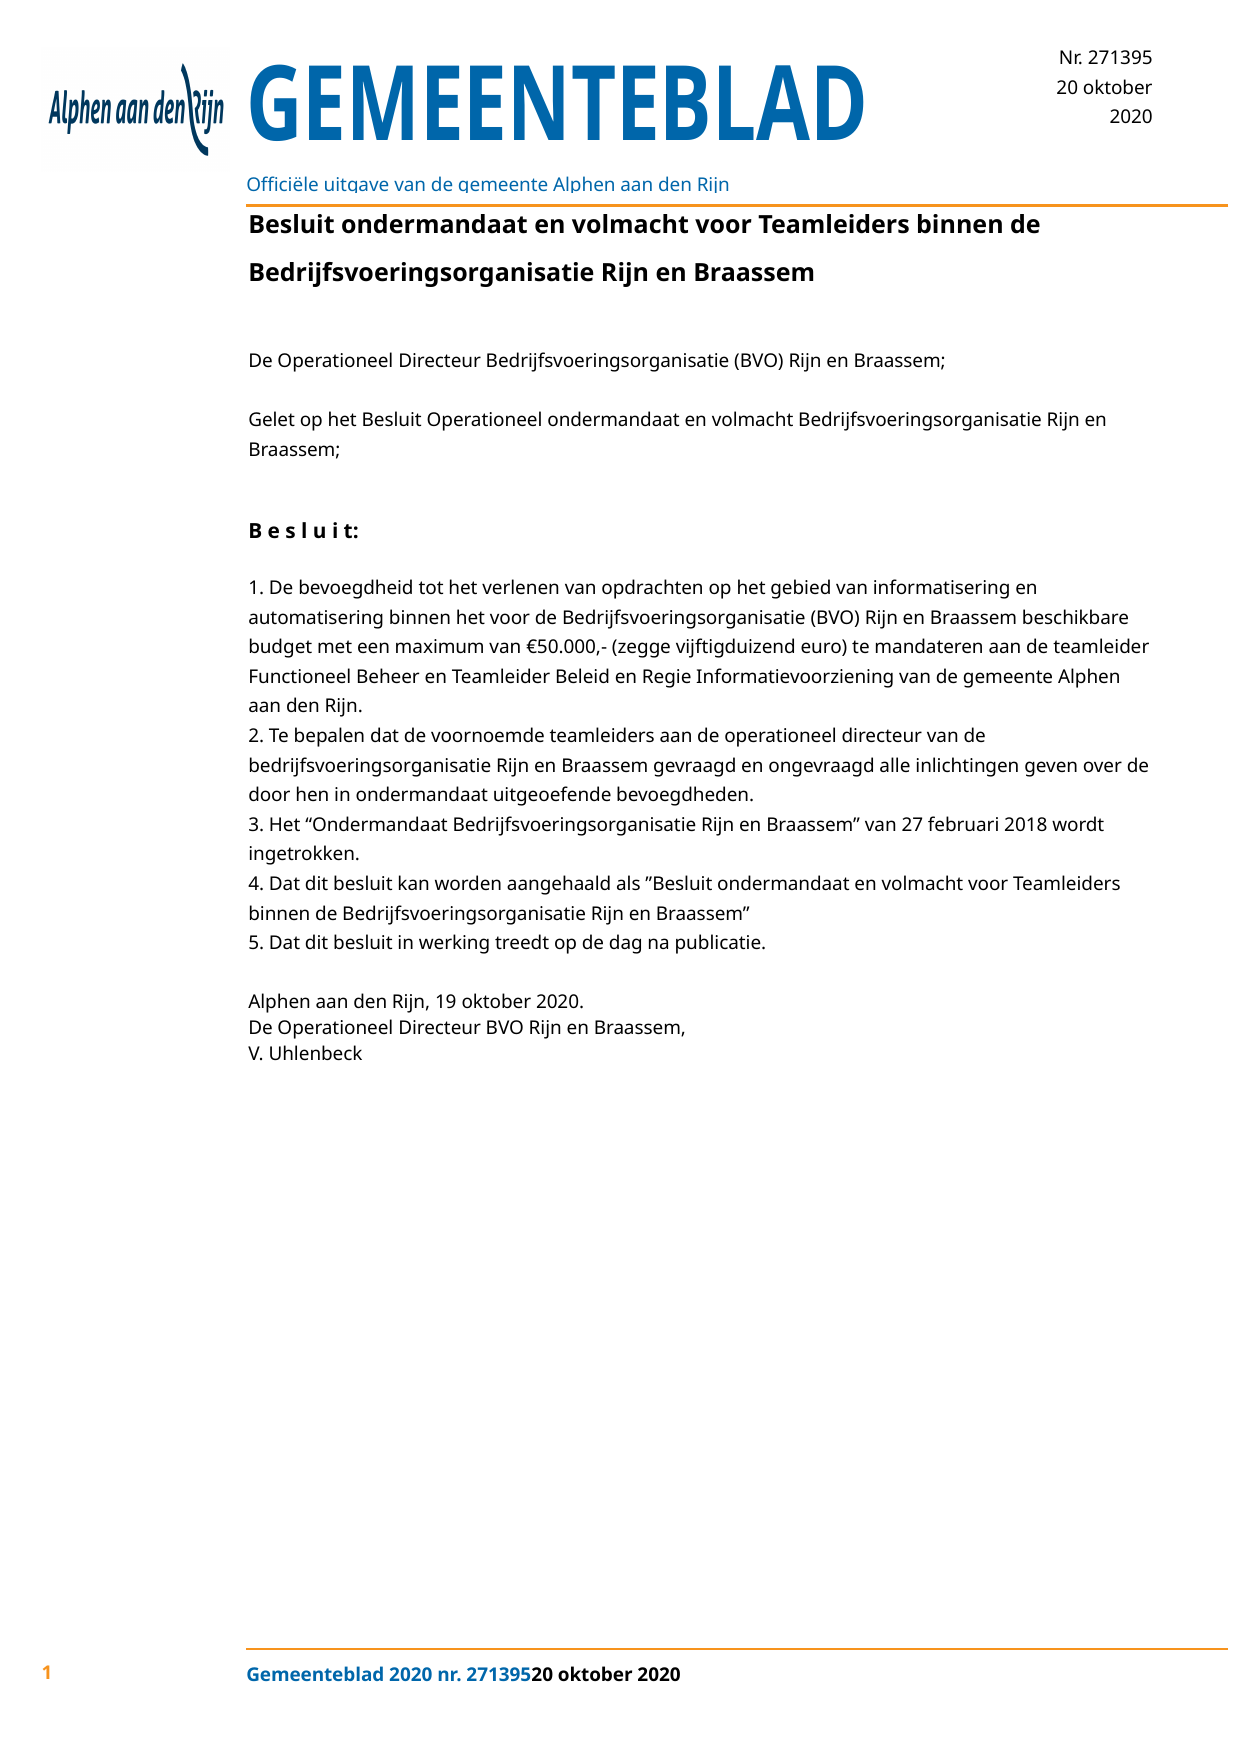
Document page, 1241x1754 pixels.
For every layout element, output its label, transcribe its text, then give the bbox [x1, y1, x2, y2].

picture [41, 47, 231, 172]
text De Operationeel Directeur BVO Rijn en Braassem, [248, 1014, 1152, 1040]
text Alphen aan den Rijn, 19 oktober 2020. [248, 988, 1152, 1014]
text 3. Het “Ondermandaat Bedrijfsvoeringsorganisatie Rijn en Braassem” van 27 februari 2018 wordt ingetrokken. [248, 811, 1152, 866]
text 5. Dat dit besluit in werking treedt op de dag na publicatie. [248, 929, 1152, 955]
text De Operationeel Directeur Bedrijfsvoeringsorganisatie (BVO) Rijn en Braassem; [248, 347, 1152, 373]
text V. Uhlenbeck [248, 1040, 1152, 1066]
text Gelet op het Besluit Operationeel ondermandaat en volmacht Bedrijfsvoeringsorganisatie Rijn en Braassem; [248, 407, 1152, 462]
text B e s l u i t: [248, 516, 1152, 545]
text 2. Te bepalen dat de voornoemde teamleiders aan de operationeel directeur van de bedrijfsvoeringsorganisatie Rijn en Braassem gevraagd en ongevraagd alle inlichtingen geven over de door hen in ondermandaat uitgeoefende bevoegdheden. [248, 722, 1152, 807]
text 4. Dat dit besluit kan worden aangehaald als ”Besluit ondermandaat en volmacht voor Teamleiders binnen de Bedrijfsvoeringsorganisatie Rijn en Braassem” [248, 870, 1152, 925]
text 1. De bevoegdheid tot het verlenen van opdrachten op het gebied van informatisering en automatisering binnen het voor de Bedrijfsvoeringsorganisatie (BVO) Rijn en Braassem beschikbare budget met een maximum van €50.000,- (zegge vijftigduizend euro) te mandateren aan de teamleider Functioneel Beheer en Teamleider Beleid en Regie Informatievoorziening van de gemeente Alphen aan den Rijn. [248, 574, 1152, 718]
text Besluit ondermandaat en volmacht voor Teamleiders binnen de Bedrijfsvoeringsorganisatie Rijn en Braassem [248, 207, 1152, 288]
